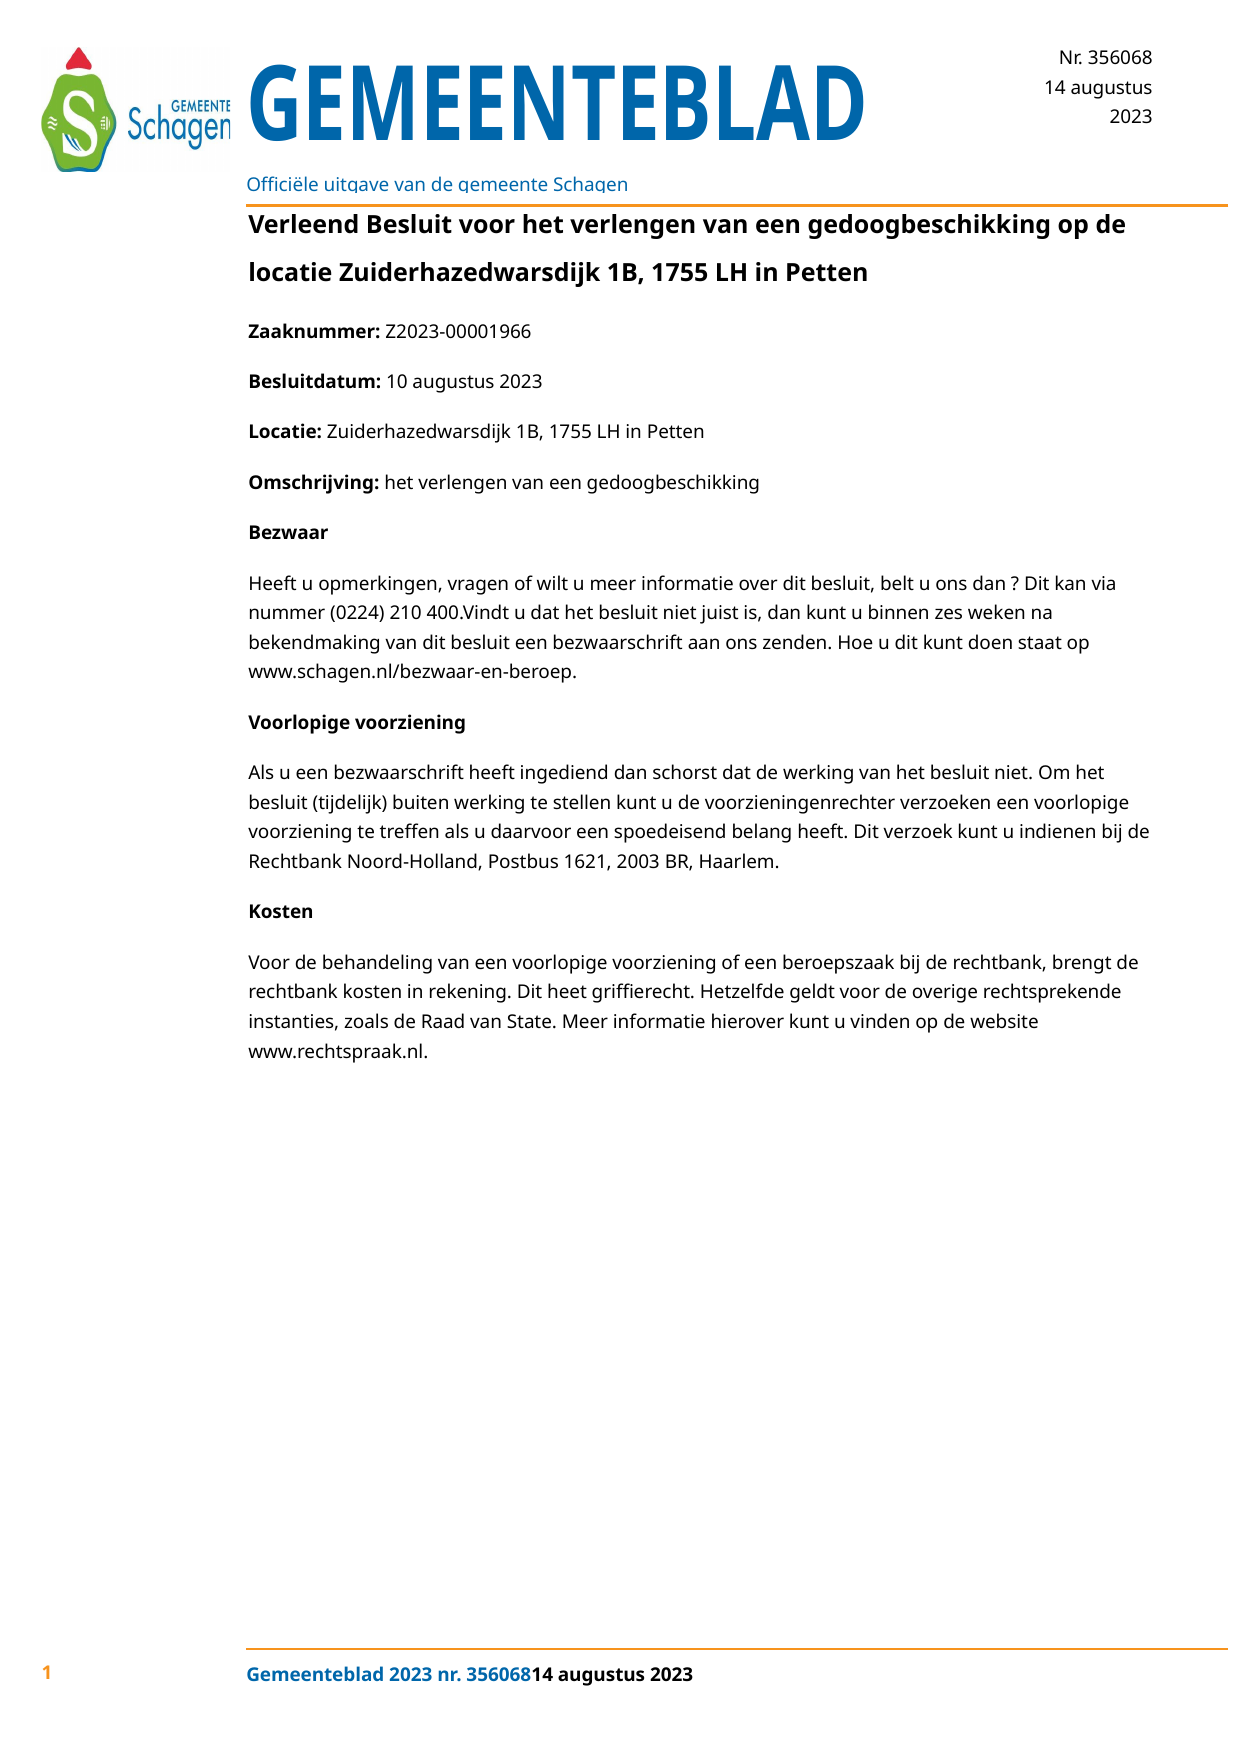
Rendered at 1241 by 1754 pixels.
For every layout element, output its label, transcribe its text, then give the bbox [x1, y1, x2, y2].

text Bezwaar [248, 519, 1152, 545]
text Voor de behandeling van een voorlopige voorziening of een beroepszaak bij de rechtbank, brengt de rechtbank kosten in rekening. Dit heet griffierecht. Hetzelfde geldt voor de overige rechtsprekende instanties, zoals de Raad van State. Meer informatie hierover kunt u vinden op de website www.rechtspraak.nl. [248, 949, 1152, 1064]
text Verleend Besluit voor het verlengen van een gedoogbeschikking op de locatie Zuiderhazedwarsdijk 1B, 1755 LH in Petten [248, 207, 1152, 288]
text Zaaknummer: Z2023-00001966 [248, 318, 1152, 344]
text Als u een bezwaarschrift heeft ingediend dan schorst dat de werking van het besluit niet. Om het besluit (tijdelijk) buiten werking te stellen kunt u de voorzieningenrechter verzoeken een voorlopige voorziening te treffen als u daarvoor een spoedeisend belang heeft. Dit verzoek kunt u indienen bij de Rechtbank Noord-Holland, Postbus 1621, 2003 BR, Haarlem. [248, 759, 1152, 874]
text Besluitdatum: 10 augustus 2023 [248, 368, 1152, 394]
text Kosten [248, 899, 1152, 924]
text Omschrijving: het verlengen van een gedoogbeschikking [248, 469, 1152, 495]
picture [41, 47, 231, 172]
text Voorlopige voorziening [248, 709, 1152, 735]
text Heeft u opmerkingen, vragen of wilt u meer informatie over dit besluit, belt u ons dan ? Dit kan via nummer (0224) 210 400.Vindt u dat het besluit niet juist is, dan kunt u binnen zes weken na bekendmaking van dit besluit een bezwaarschrift aan ons zenden. Hoe u dit kunt doen staat op www.schagen.nl/bezwaar-en-beroep. [248, 570, 1152, 684]
text Locatie: Zuiderhazedwarsdijk 1B, 1755 LH in Petten [248, 419, 1152, 444]
